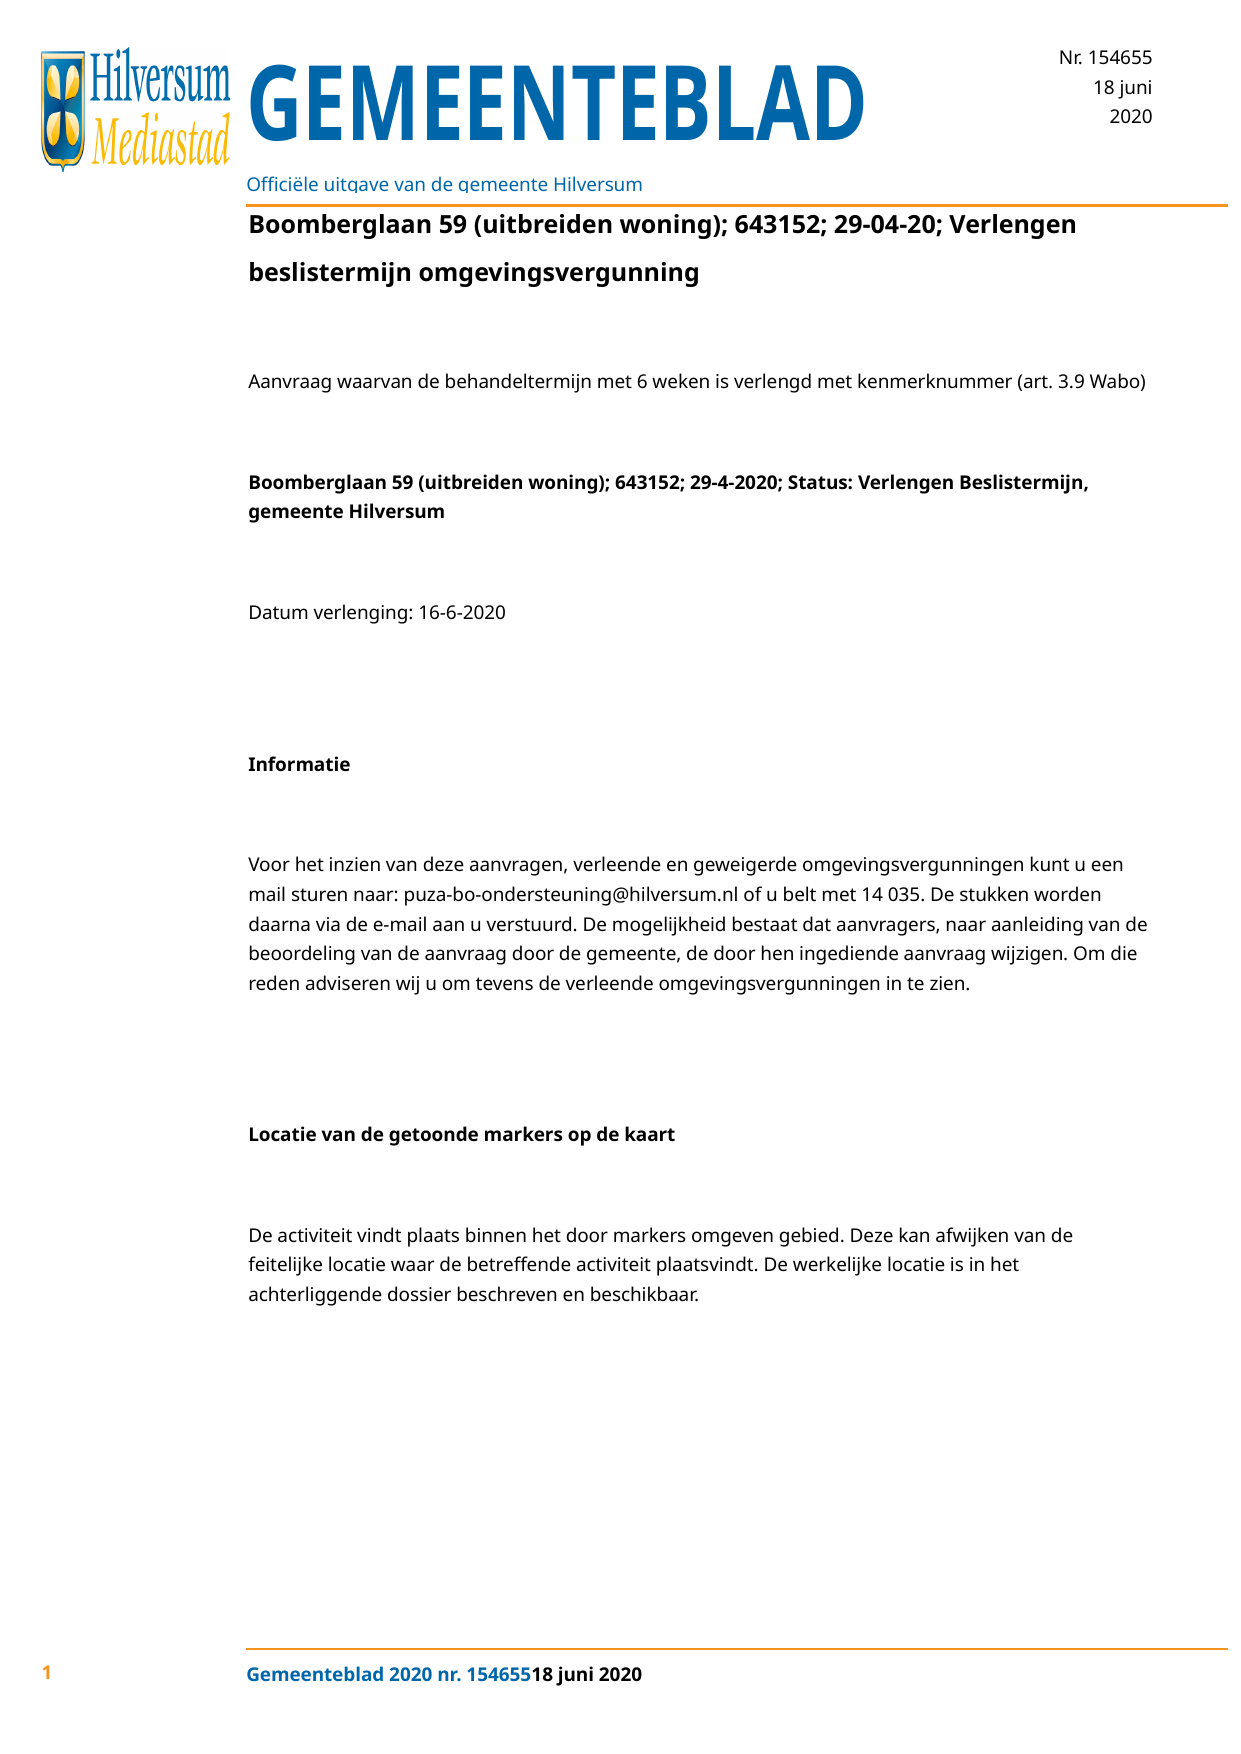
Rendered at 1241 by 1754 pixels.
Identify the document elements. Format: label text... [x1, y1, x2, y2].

text Locatie van de getoonde markers op de kaart [248, 1121, 1152, 1147]
picture [41, 47, 231, 172]
text De activiteit vindt plaats binnen het door markers omgeven gebied. Deze kan afwijken van de feitelijke locatie waar de betreffende activiteit plaatsvindt. De werkelijke locatie is in het achterliggende dossier beschreven en beschikbaar. [248, 1222, 1152, 1307]
text Boomberglaan 59 (uitbreiden woning); 643152; 29-4-2020; Status: Verlengen Beslistermijn, gemeente Hilversum [248, 469, 1152, 524]
text Aanvraag waarvan de behandeltermijn met 6 weken is verlengd met kenmerknummer (art. 3.9 Wabo) [248, 368, 1152, 394]
text Datum verlenging: 16-6-2020 [248, 599, 1152, 625]
text Boomberglaan 59 (uitbreiden woning); 643152; 29-04-20; Verlengen beslistermijn omgevingsvergunning [248, 207, 1152, 288]
text Voor het inzien van deze aanvragen, verleende en geweigerde omgevingsvergunningen kunt u een mail sturen naar: puza-bo-ondersteuning@hilversum.nl of u belt met 14 035. De stukken worden daarna via de e-mail aan u verstuurd. De mogelijkheid bestaat dat aanvragers, naar aanleiding van de beoordeling van de aanvraag door de gemeente, de door hen ingediende aanvraag wijzigen. Om die reden adviseren wij u om tevens de verleende omgevingsvergunningen in te zien. [248, 852, 1152, 996]
text Informatie [248, 751, 1152, 777]
